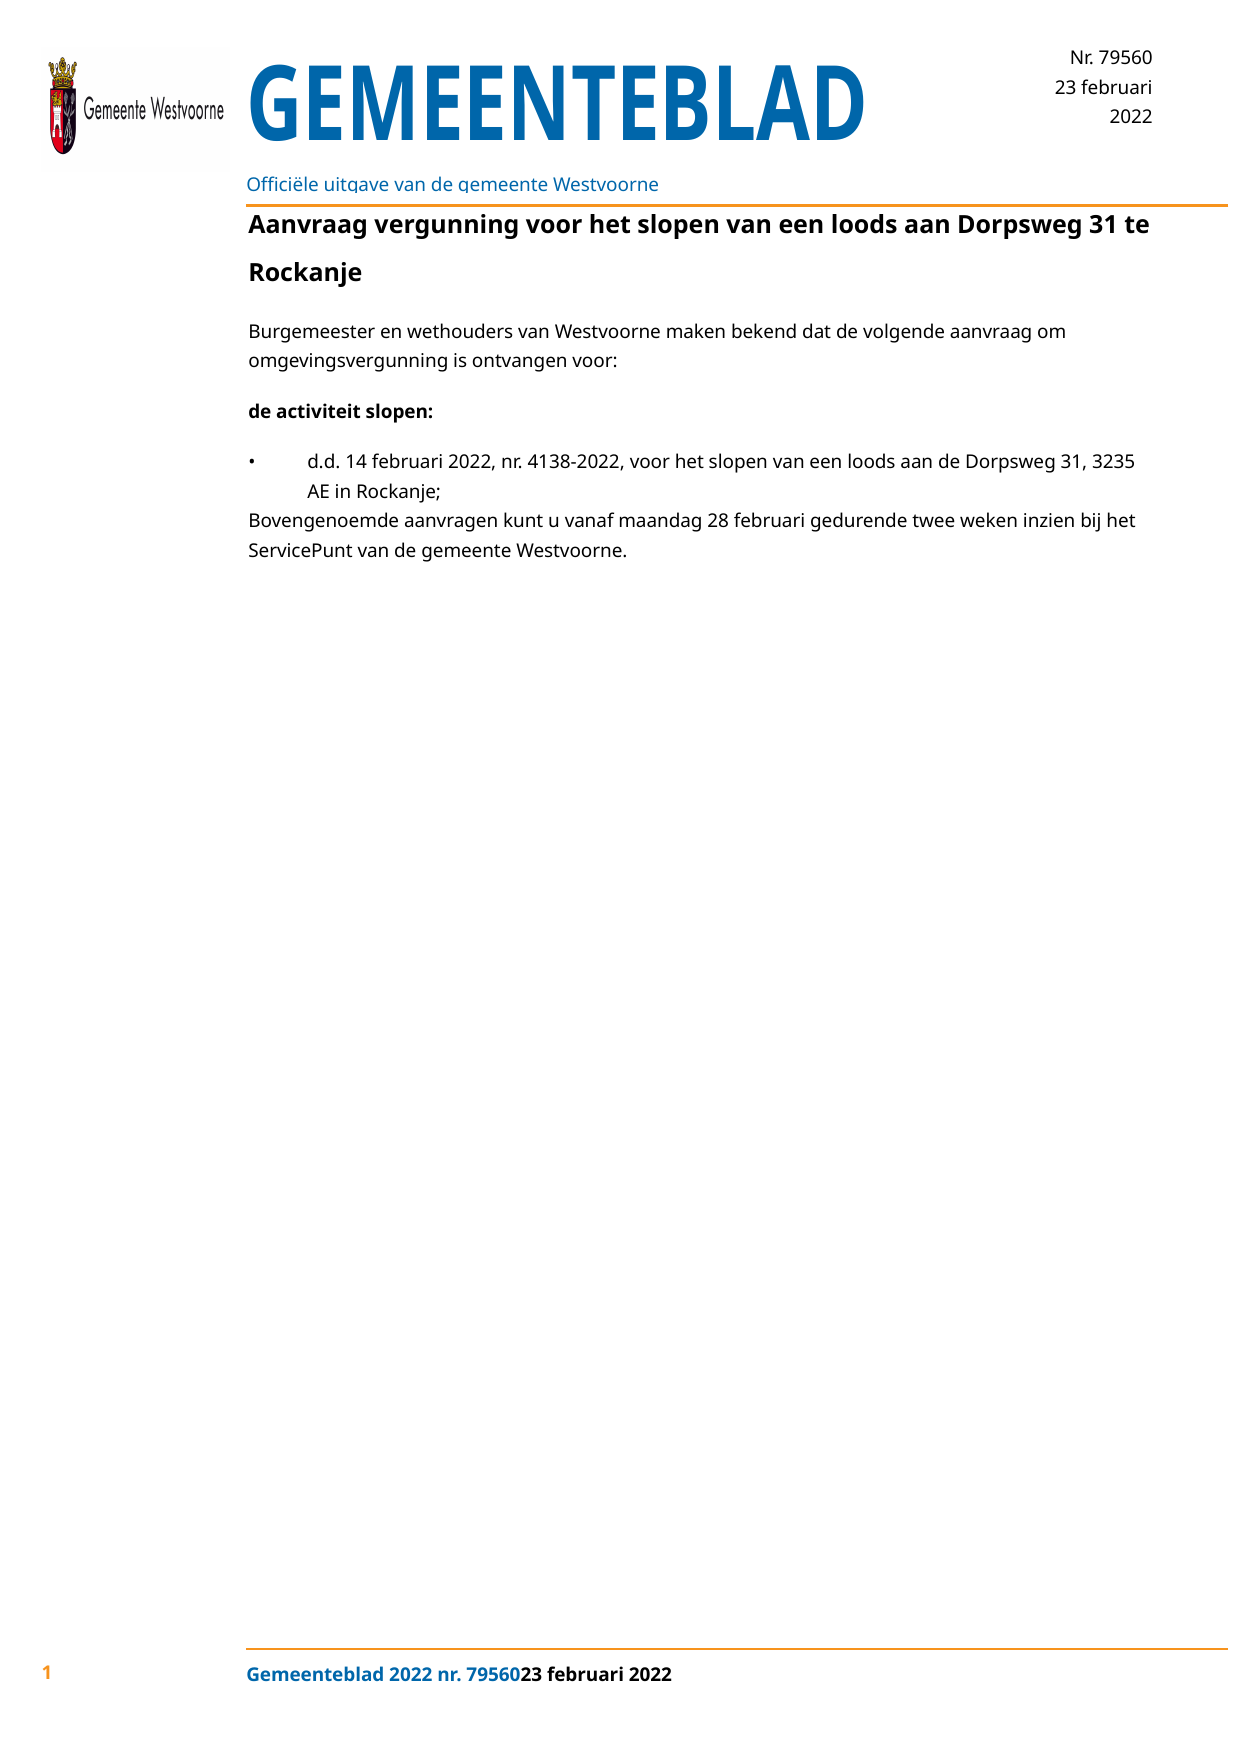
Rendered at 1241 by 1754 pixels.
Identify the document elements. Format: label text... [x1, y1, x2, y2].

picture [41, 47, 231, 172]
list d.d. 14 februari 2022, nr. 4138-2022, voor het slopen van een loods aan de Dorpsweg 31, 3235 AE in Rockanje; [248, 448, 1152, 504]
text Burgemeester en wethouders van Westvoorne maken bekend dat de volgende aanvraag om omgevingsvergunning is ontvangen voor: [248, 318, 1152, 373]
text de activiteit slopen: [248, 398, 1152, 424]
text Aanvraag vergunning voor het slopen van een loods aan Dorpsweg 31 te Rockanje [248, 207, 1152, 288]
text Bovengenoemde aanvragen kunt u vanaf maandag 28 februari gedurende twee weken inzien bij het ServicePunt van de gemeente Westvoorne. [248, 507, 1152, 563]
